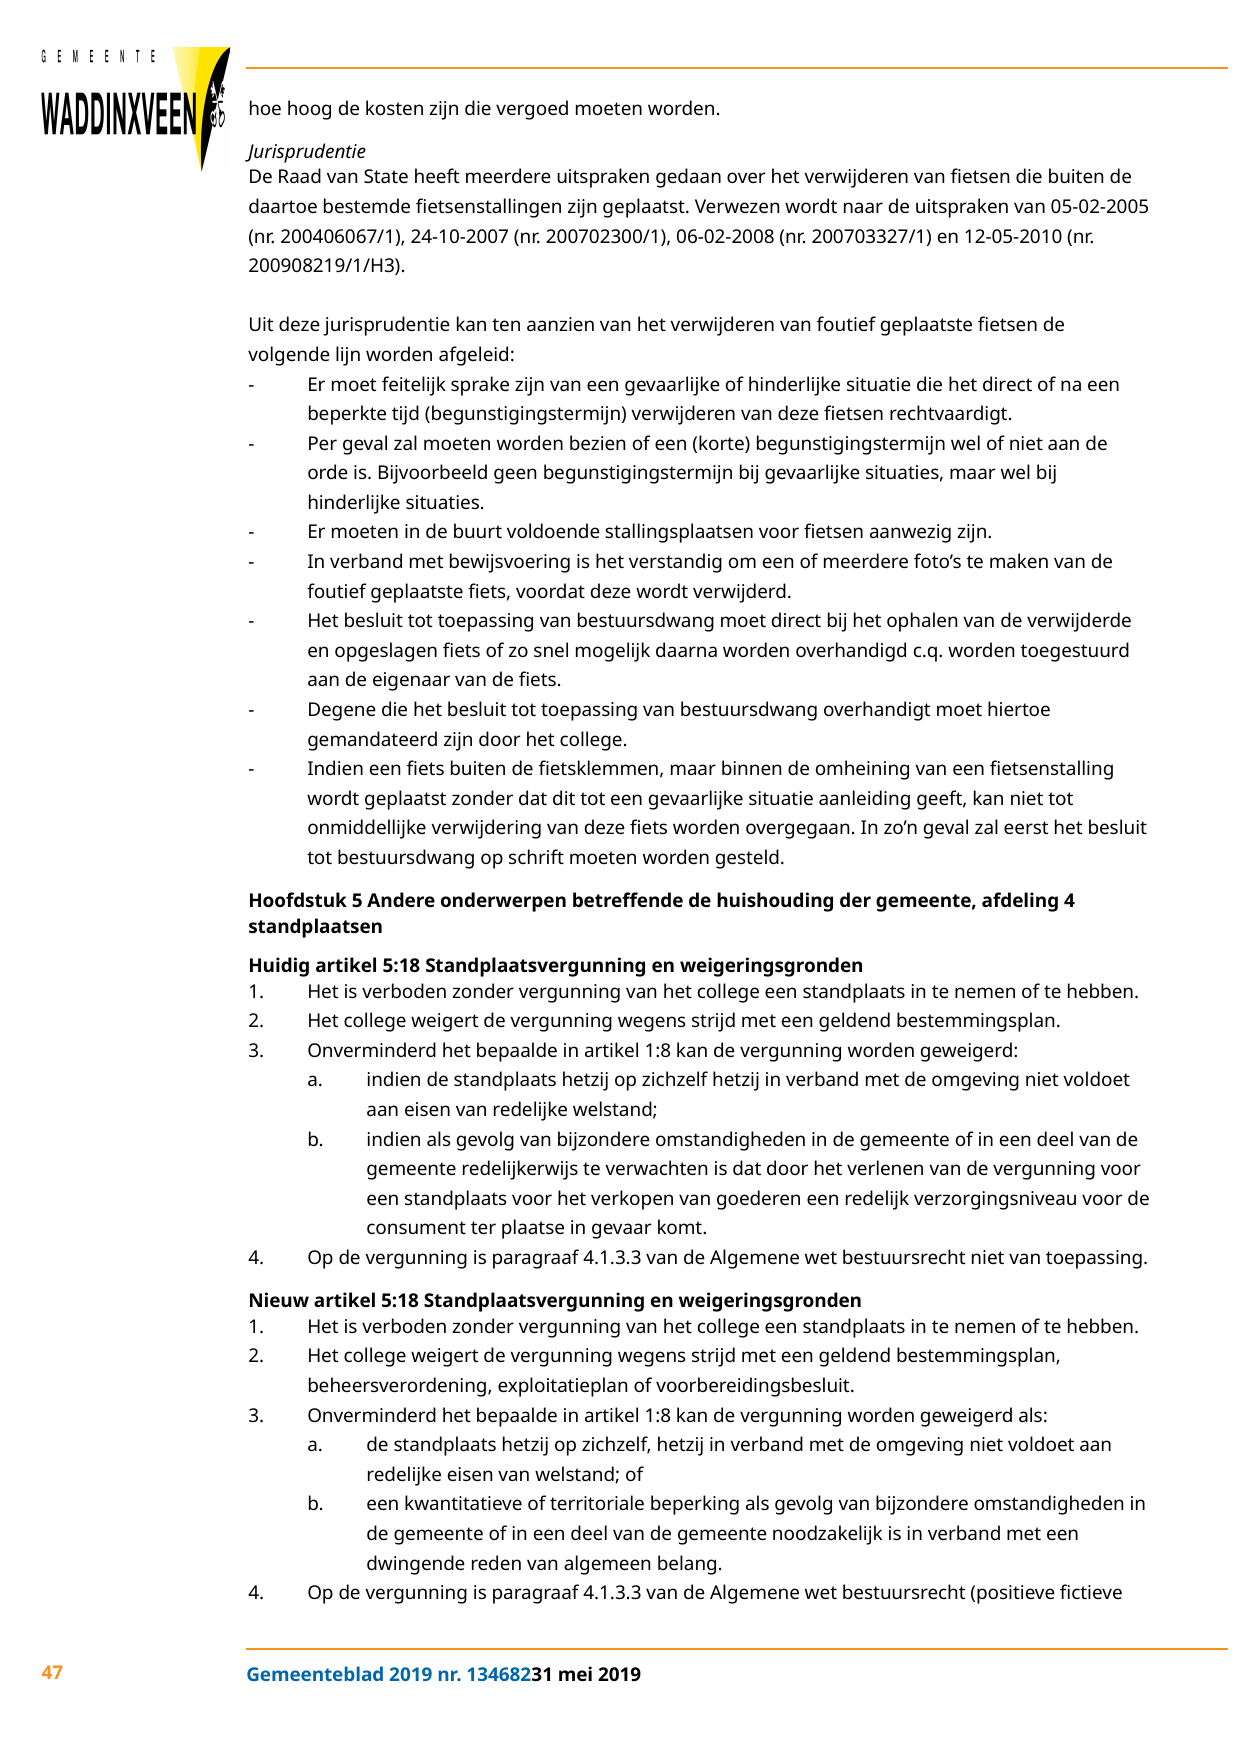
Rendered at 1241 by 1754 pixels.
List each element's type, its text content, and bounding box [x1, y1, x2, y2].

list Per geval zal moeten worden bezien of een (korte) begunstigingstermijn wel of niet aan de orde is. Bijvoorbeeld geen begunstigingstermijn bij gevaarlijke situaties, maar wel bij hinderlijke situaties. [248, 430, 1152, 515]
text Jurisprudentie [248, 138, 1152, 164]
text Uit deze jurisprudentie kan ten aanzien van het verwijderen van foutief geplaatste fietsen de volgende lijn worden afgeleid: [248, 312, 1152, 367]
text Hoofdstuk 5 Andere onderwerpen betreffende de huishouding der gemeente, afdeling 4 standplaatsen [248, 887, 1152, 939]
list Degene die het besluit tot toepassing van bestuursdwang overhandigt moet hiertoe gemandateerd zijn door het college. [248, 696, 1152, 751]
text De Raad van State heeft meerdere uitspraken gedaan over het verwijderen van fietsen die buiten de daartoe bestemde fietsenstallingen zijn geplaatst. Verwezen wordt naar de uitspraken van 05-02-2005 (nr. 200406067/1), 24-10-2007 (nr. 200702300/1), 06-02-2008 (nr. 200703327/1) en 12-05-2010 (nr. 200908219/1/H3). [248, 164, 1152, 278]
text Nieuw artikel 5:18 Standplaatsvergunning en weigeringsgronden [248, 1287, 1152, 1313]
list Indien een fiets buiten de fietsklemmen, maar binnen de omheining van een fietsenstalling wordt geplaatst zonder dat dit tot een gevaarlijke situatie aanleiding geeft, kan niet tot onmiddellijke verwijdering van deze fiets worden overgegaan. In zo’n geval zal eerst het besluit tot bestuursdwang op schrift moeten worden gesteld. [248, 755, 1152, 870]
list Op de vergunning is paragraaf 4.1.3.3 van de Algemene wet bestuursrecht niet van toepassing. [248, 1244, 1152, 1270]
list Het besluit tot toepassing van bestuursdwang moet direct bij het ophalen van de verwijderde en opgeslagen fiets of zo snel mogelijk daarna worden overhandigd c.q. worden toegestuurd aan de eigenaar van de fiets. [248, 607, 1152, 692]
list Op de vergunning is paragraaf 4.1.3.3 van de Algemene wet bestuursrecht (positieve fictieve [248, 1579, 1152, 1605]
list Het college weigert de vergunning wegens strijd met een geldend bestemmingsplan, beheersverordening, exploitatieplan of voorbereidingsbesluit. [248, 1343, 1152, 1398]
list Er moeten in de buurt voldoende stallingsplaatsen voor fietsen aanwezig zijn. [248, 519, 1152, 544]
text hoe hoog de kosten zijn die vergoed moeten worden. [248, 95, 1152, 121]
list Het is verboden zonder vergunning van het college een standplaats in te nemen of te hebben. [248, 1313, 1152, 1339]
list de standplaats hetzij op zichzelf, hetzij in verband met de omgeving niet voldoet aan redelijke eisen van welstand; of [307, 1431, 1152, 1487]
list een kwantitatieve of territoriale beperking als gevolg van bijzondere omstandigheden in de gemeente of in een deel van de gemeente noodzakelijk is in verband met een dwingende reden van algemeen belang. [307, 1491, 1152, 1575]
text Huidig artikel 5:18 Standplaatsvergunning en weigeringsgronden [248, 952, 1152, 978]
list Het is verboden zonder vergunning van het college een standplaats in te nemen of te hebben. [248, 978, 1152, 1004]
list indien de standplaats hetzij op zichzelf hetzij in verband met de omgeving niet voldoet aan eisen van redelijke welstand; [307, 1067, 1152, 1122]
list In verband met bewijsvoering is het verstandig om een of meerdere foto’s te maken van de foutief geplaatste fiets, voordat deze wordt verwijderd. [248, 548, 1152, 603]
picture [41, 47, 231, 172]
list Het college weigert de vergunning wegens strijd met een geldend bestemmingsplan. [248, 1007, 1152, 1033]
list indien als gevolg van bijzondere omstandigheden in de gemeente of in een deel van de gemeente redelijkerwijs te verwachten is dat door het verlenen van de vergunning voor een standplaats voor het verkopen van goederen een redelijk verzorgingsniveau voor de consument ter plaatse in gevaar komt. [307, 1126, 1152, 1240]
list Er moet feitelijk sprake zijn van een gevaarlijke of hinderlijke situatie die het direct of na een beperkte tijd (begunstigingstermijn) verwijderen van deze fietsen rechtvaardigt. [248, 371, 1152, 426]
list Onverminderd het bepaalde in artikel 1:8 kan de vergunning worden geweigerd: [248, 1037, 1152, 1063]
list Onverminderd het bepaalde in artikel 1:8 kan de vergunning worden geweigerd als: [248, 1402, 1152, 1427]
